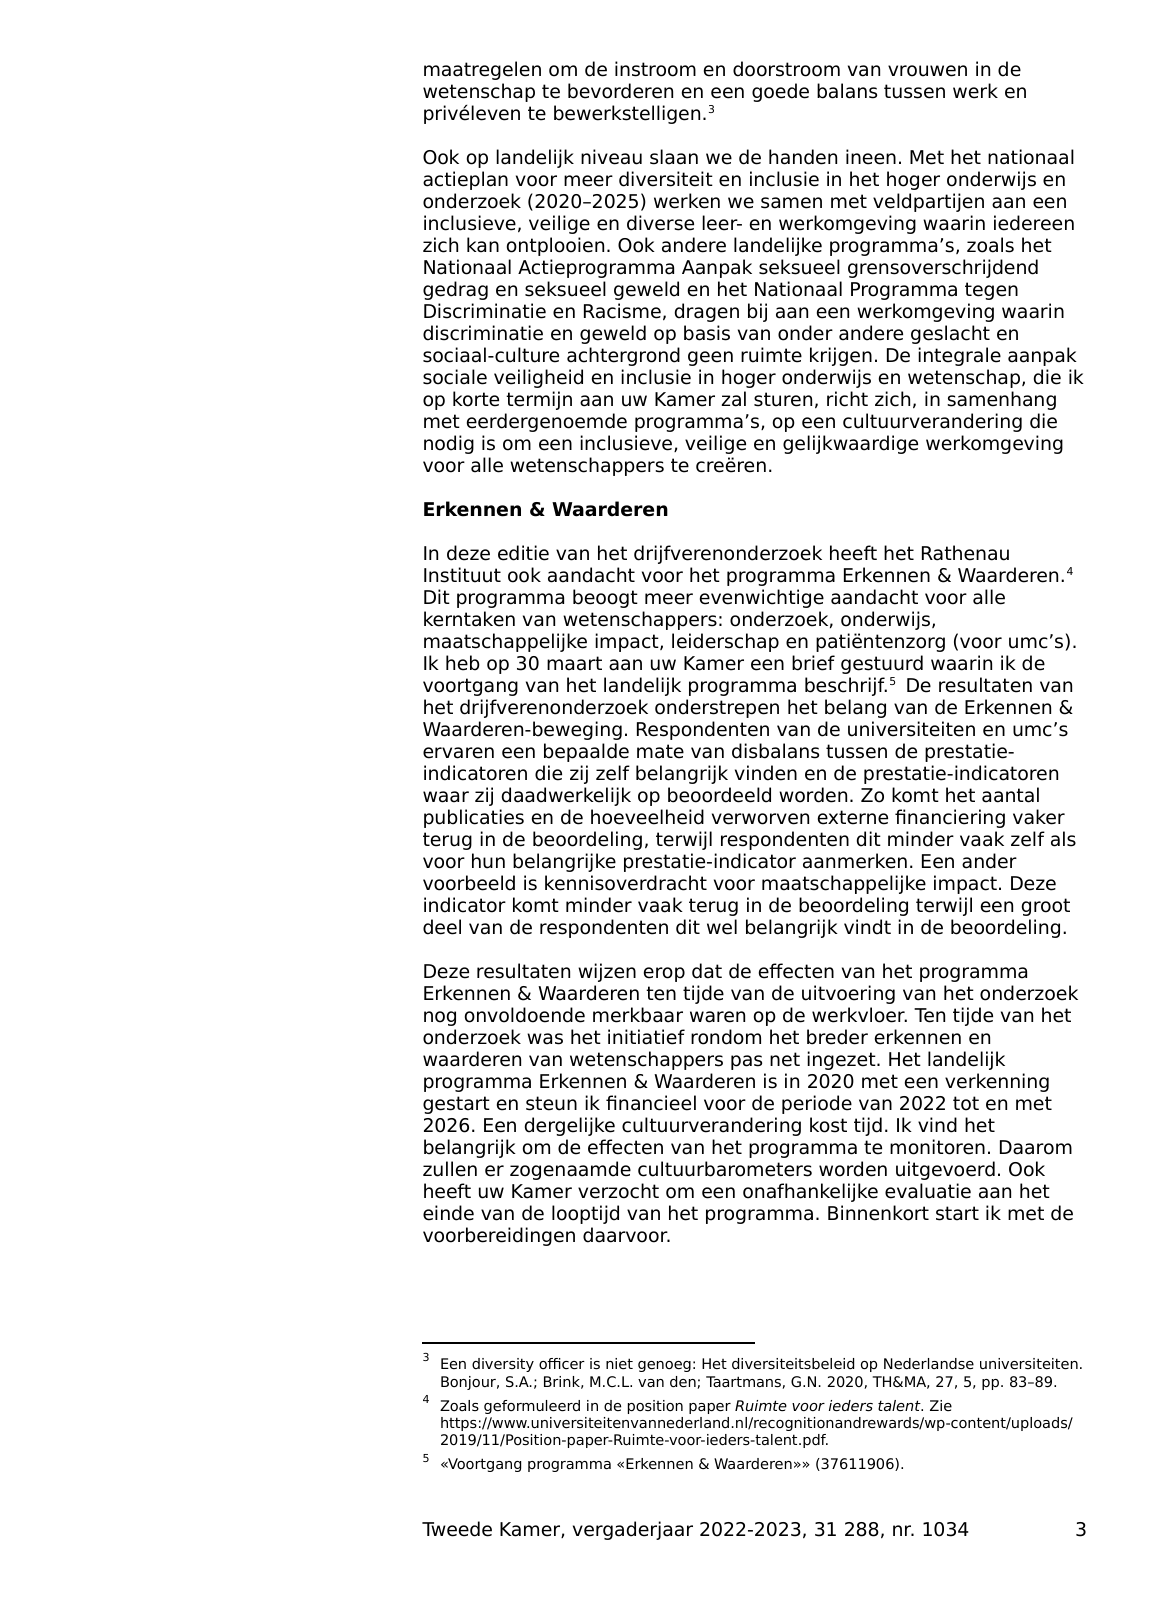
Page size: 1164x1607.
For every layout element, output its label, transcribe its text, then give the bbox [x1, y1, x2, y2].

text In deze editie van het drijfverenonderzoek heeft het Rathenau Instituut ook aandacht voor het programma Erkennen & Waarderen. Dit programma beoogt meer evenwichtige aandacht voor alle kerntaken van wetenschappers: onderzoek, onderwijs, maatschappelijke impact, leiderschap en patiëntenzorg (voor umc’s). Ik heb op 30 maart aan uw Kamer een brief gestuurd waarin ik de voortgang van het landelijk programma beschrijf. De resultaten van het drijfverenonderzoek onderstrepen het belang van de Erkennen & Waarderen-beweging. Respondenten van de universiteiten en umc’s ervaren een bepaalde mate van disbalans tussen de prestatie-indicatoren die zij zelf belangrijk vinden en de prestatie-indicatoren waar zij daadwerkelijk op beoordeeld worden. Zo komt het aantal publicaties en de hoeveelheid verworven externe financiering vaker terug in de beoordeling, terwijl respondenten dit minder vaak zelf als voor hun belangrijke prestatie-indicator aanmerken. Een ander voorbeeld is kennisoverdracht voor maatschappelijke impact. Deze indicator komt minder vaak terug in de beoordeling terwijl een groot deel van de respondenten dit wel belangrijk vindt in de beoordeling. [422, 543, 1087, 939]
text Een diversity officer is niet genoeg: Het diversiteitsbeleid op Nederlandse universiteiten. Bonjour, S.A.; Brink, M.C.L. van den; Taartmans, G.N. 2020, TH&MA, 27, 5, pp. 83–89. [422, 1352, 1087, 1391]
subtitle Erkennen & Waarderen [422, 499, 1087, 521]
text «Voortgang programma «Erkennen & Waarderen»» (37611906). [422, 1452, 1087, 1474]
text Deze resultaten wijzen erop dat de effecten van het programma Erkennen & Waarderen ten tijde van de uitvoering van het onderzoek nog onvoldoende merkbaar waren op de werkvloer. Ten tijde van het onderzoek was het initiatief rondom het breder erkennen en waarderen van wetenschappers pas net ingezet. Het landelijk programma Erkennen & Waarderen is in 2020 met een verkenning gestart en steun ik financieel voor de periode van 2022 tot en met 2026. Een dergelijke cultuurverandering kost tijd. Ik vind het belangrijk om de effecten van het programma te monitoren. Daarom zullen er zogenaamde cultuurbarometers worden uitgevoerd. Ook heeft uw Kamer verzocht om een onafhankelijke evaluatie aan het einde van de looptijd van het programma. Binnenkort start ik met de voorbereidingen daarvoor. [422, 961, 1087, 1247]
text Ook op landelijk niveau slaan we de handen ineen. Met het nationaal actieplan voor meer diversiteit en inclusie in het hoger onderwijs en onderzoek (2020–2025) werken we samen met veldpartijen aan een inclusieve, veilige en diverse leer- en werkomgeving waarin iedereen zich kan ontplooien. Ook andere landelijke programma’s, zoals het Nationaal Actieprogramma Aanpak seksueel grensoverschrijdend gedrag en seksueel geweld en het Nationaal Programma tegen Discriminatie en Racisme, dragen bij aan een werkomgeving waarin discriminatie en geweld op basis van onder andere geslacht en sociaal-culture achtergrond geen ruimte krijgen. De integrale aanpak sociale veiligheid en inclusie in hoger onderwijs en wetenschap, die ik op korte termijn aan uw Kamer zal sturen, richt zich, in samenhang met eerdergenoemde programma’s, op een cultuurverandering die nodig is om een inclusieve, veilige en gelijkwaardige werkomgeving voor alle wetenschappers te creëren. [422, 147, 1087, 477]
text maatregelen om de instroom en doorstroom van vrouwen in de wetenschap te bevorderen en een goede balans tussen werk en privéleven te bewerkstelligen. [422, 59, 1087, 125]
text Zoals geformuleerd in de position paper Ruimte voor ieders talent. Zie https://www.universiteitenvannederland.nl/recognitionandrewards/wp-content/uploads/2019/11/Position-paper-Ruimte-voor-ieders-talent.pdf. [422, 1393, 1087, 1449]
